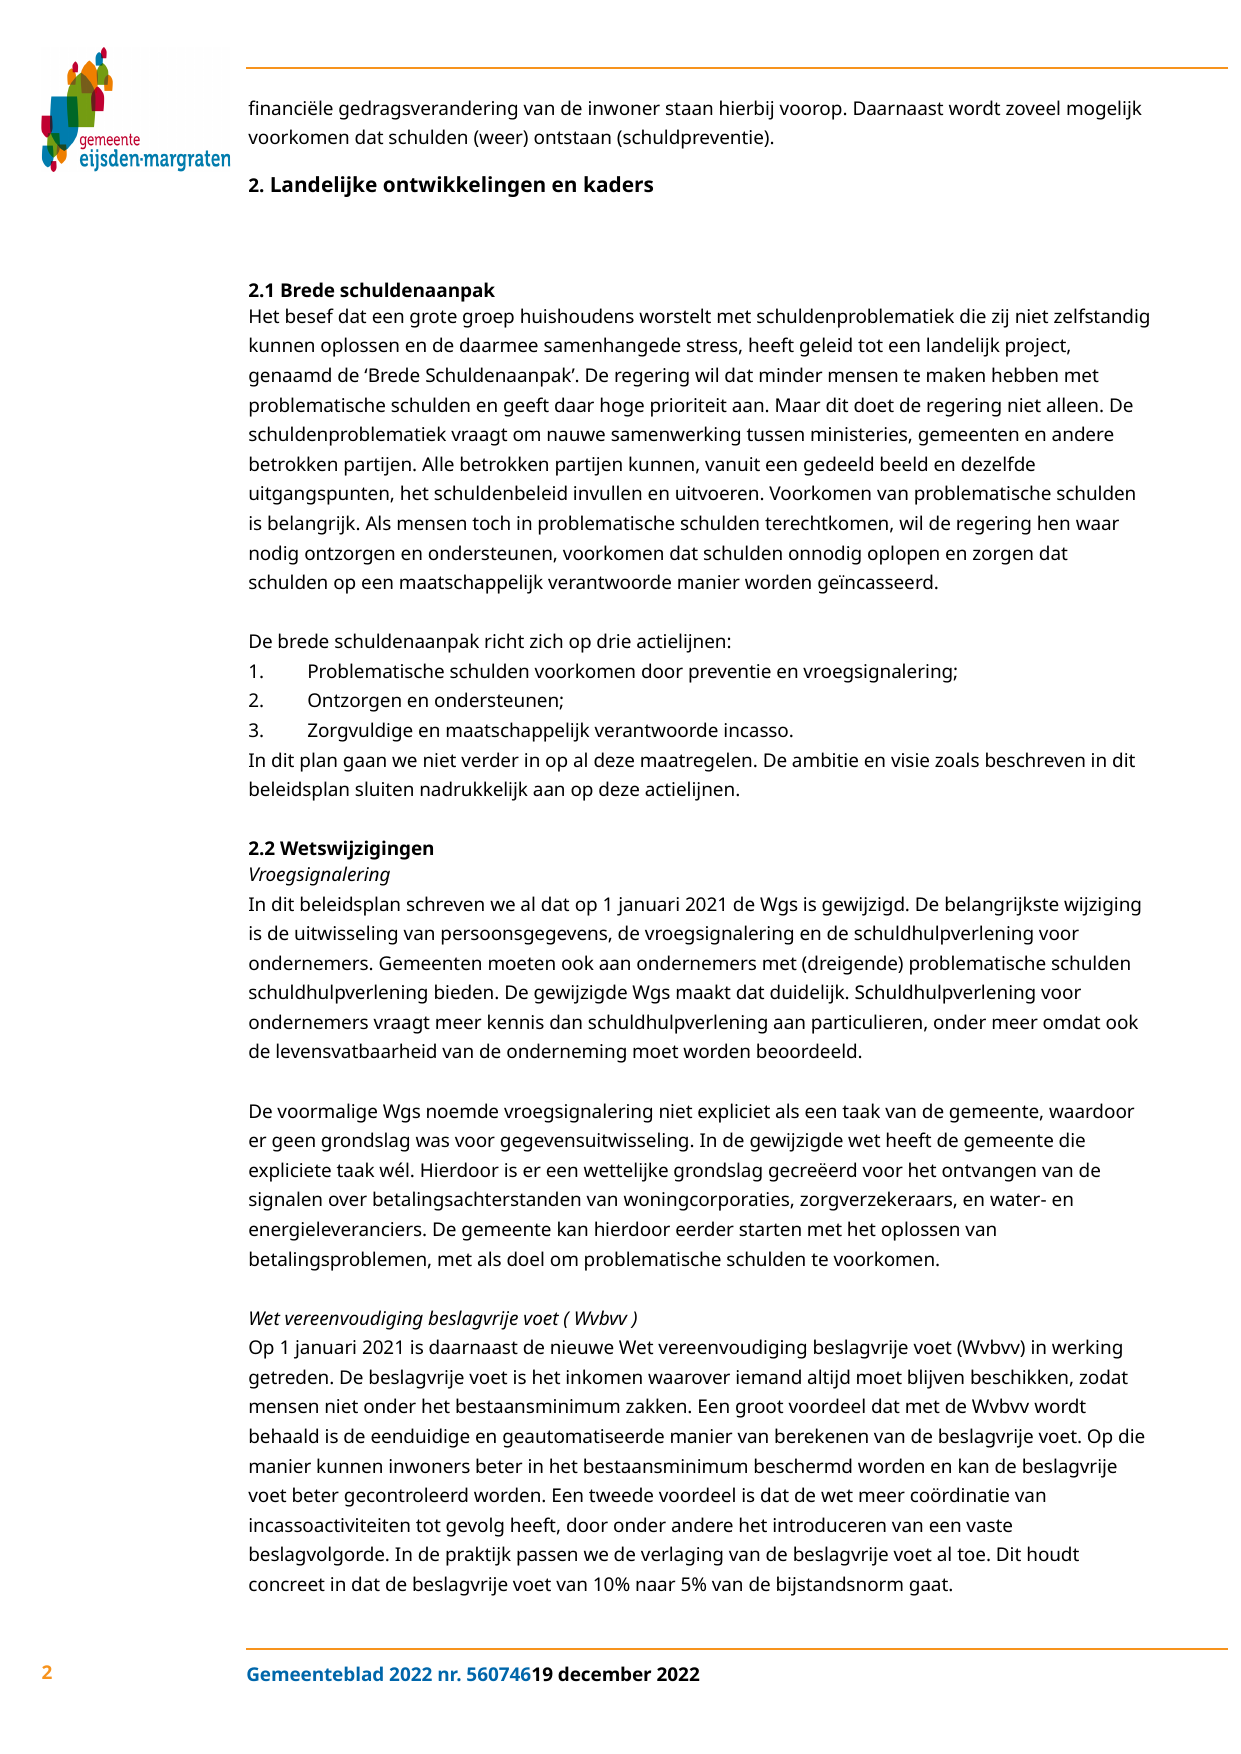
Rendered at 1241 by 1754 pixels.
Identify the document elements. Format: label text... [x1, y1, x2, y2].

text Het besef dat een grote groep huishoudens worstelt met schuldenproblematiek die zij niet zelfstandig kunnen oplossen en de daarmee samenhangede stress, heeft geleid tot een landelijk project, genaamd de ‘Brede Schuldenaanpak’. De regering wil dat minder mensen te maken hebben met problematische schulden en geeft daar hoge prioriteit aan. Maar dit doet de regering niet alleen. De schuldenproblematiek vraagt om nauwe samenwerking tussen ministeries, gemeenten en andere betrokken partijen. Alle betrokken partijen kunnen, vanuit een gedeeld beeld en dezelfde uitgangspunten, het schuldenbeleid invullen en uitvoeren. Voorkomen van problematische schulden is belangrijk. Als mensen toch in problematische schulden terechtkomen, wil de regering hen waar nodig ontzorgen en ondersteunen, voorkomen dat schulden onnodig oplopen en zorgen dat schulden op een maatschappelijk verantwoorde manier worden geïncasseerd. [248, 303, 1152, 595]
text Op 1 januari 2021 is daarnaast de nieuwe Wet vereenvoudiging beslagvrije voet (Wvbvv) in werking getreden. De beslagvrije voet is het inkomen waarover iemand altijd moet blijven beschikken, zodat mensen niet onder het bestaansminimum zakken. Een groot voordeel dat met de Wvbvv wordt behaald is de eenduidige en geautomatiseerde manier van berekenen van de beslagvrije voet. Op die manier kunnen inwoners beter in het bestaansminimum beschermd worden en kan de beslagvrije voet beter gecontroleerd worden. Een tweede voordeel is dat de wet meer coördinatie van incassoactiviteiten tot gevolg heeft, door onder andere het introduceren van een vaste beslagvolgorde. In de praktijk passen we de verlaging van de beslagvrije voet al toe. Dit houdt concreet in dat de beslagvrije voet van 10% naar 5% van de bijstandsnorm gaat. [248, 1334, 1152, 1597]
text De brede schuldenaanpak richt zich op drie actielijnen: [248, 628, 1152, 654]
text In dit plan gaan we niet verder in op al deze maatregelen. De ambitie en visie zoals beschreven in dit beleidsplan sluiten nadrukkelijk aan op deze actielijnen. [248, 747, 1152, 802]
text 2. Landelijke ontwikkelingen en kaders [248, 170, 1152, 198]
list Ontzorgen en ondersteunen; [248, 688, 1152, 713]
text In dit beleidsplan schreven we al dat op 1 januari 2021 de Wgs is gewijzigd. De belangrijkste wijziging is de uitwisseling van persoonsgegevens, de vroegsignalering en de schuldhulpverlening voor ondernemers. Gemeenten moeten ook aan ondernemers met (dreigende) problematische schulden schuldhulpverlening bieden. De gewijzigde Wgs maakt dat duidelijk. Schuldhulpverlening voor ondernemers vraagt meer kennis dan schuldhulpverlening aan particulieren, onder meer omdat ook de levensvatbaarheid van de onderneming moet worden beoordeeld. [248, 891, 1152, 1064]
list Zorgvuldige en maatschappelijk verantwoorde incasso. [248, 717, 1152, 743]
picture [41, 47, 231, 172]
list Problematische schulden voorkomen door preventie en vroegsignalering; [248, 658, 1152, 684]
text financiële gedragsverandering van de inwoner staan hierbij voorop. Daarnaast wordt zoveel mogelijk voorkomen dat schulden (weer) ontstaan (schuldpreventie). [248, 95, 1152, 150]
text 2.2 Wetswijzigingen [248, 836, 1152, 861]
text 2.1 Brede schuldenaanpak [248, 277, 1152, 303]
text Vroegsignalering [248, 861, 1152, 887]
text Wet vereenvoudiging beslagvrije voet ( Wvbvv ) [248, 1305, 1152, 1331]
text De voormalige Wgs noemde vroegsignalering niet expliciet als een taak van de gemeente, waardoor er geen grondslag was voor gegevensuitwisseling. In de gewijzigde wet heeft de gemeente die expliciete taak wél. Hierdoor is er een wettelijke grondslag gecreëerd voor het ontvangen van de signalen over betalingsachterstanden van woningcorporaties, zorgverzekeraars, en water- en energieleveranciers. De gemeente kan hierdoor eerder starten met het oplossen van betalingsproblemen, met als doel om problematische schulden te voorkomen. [248, 1098, 1152, 1272]
